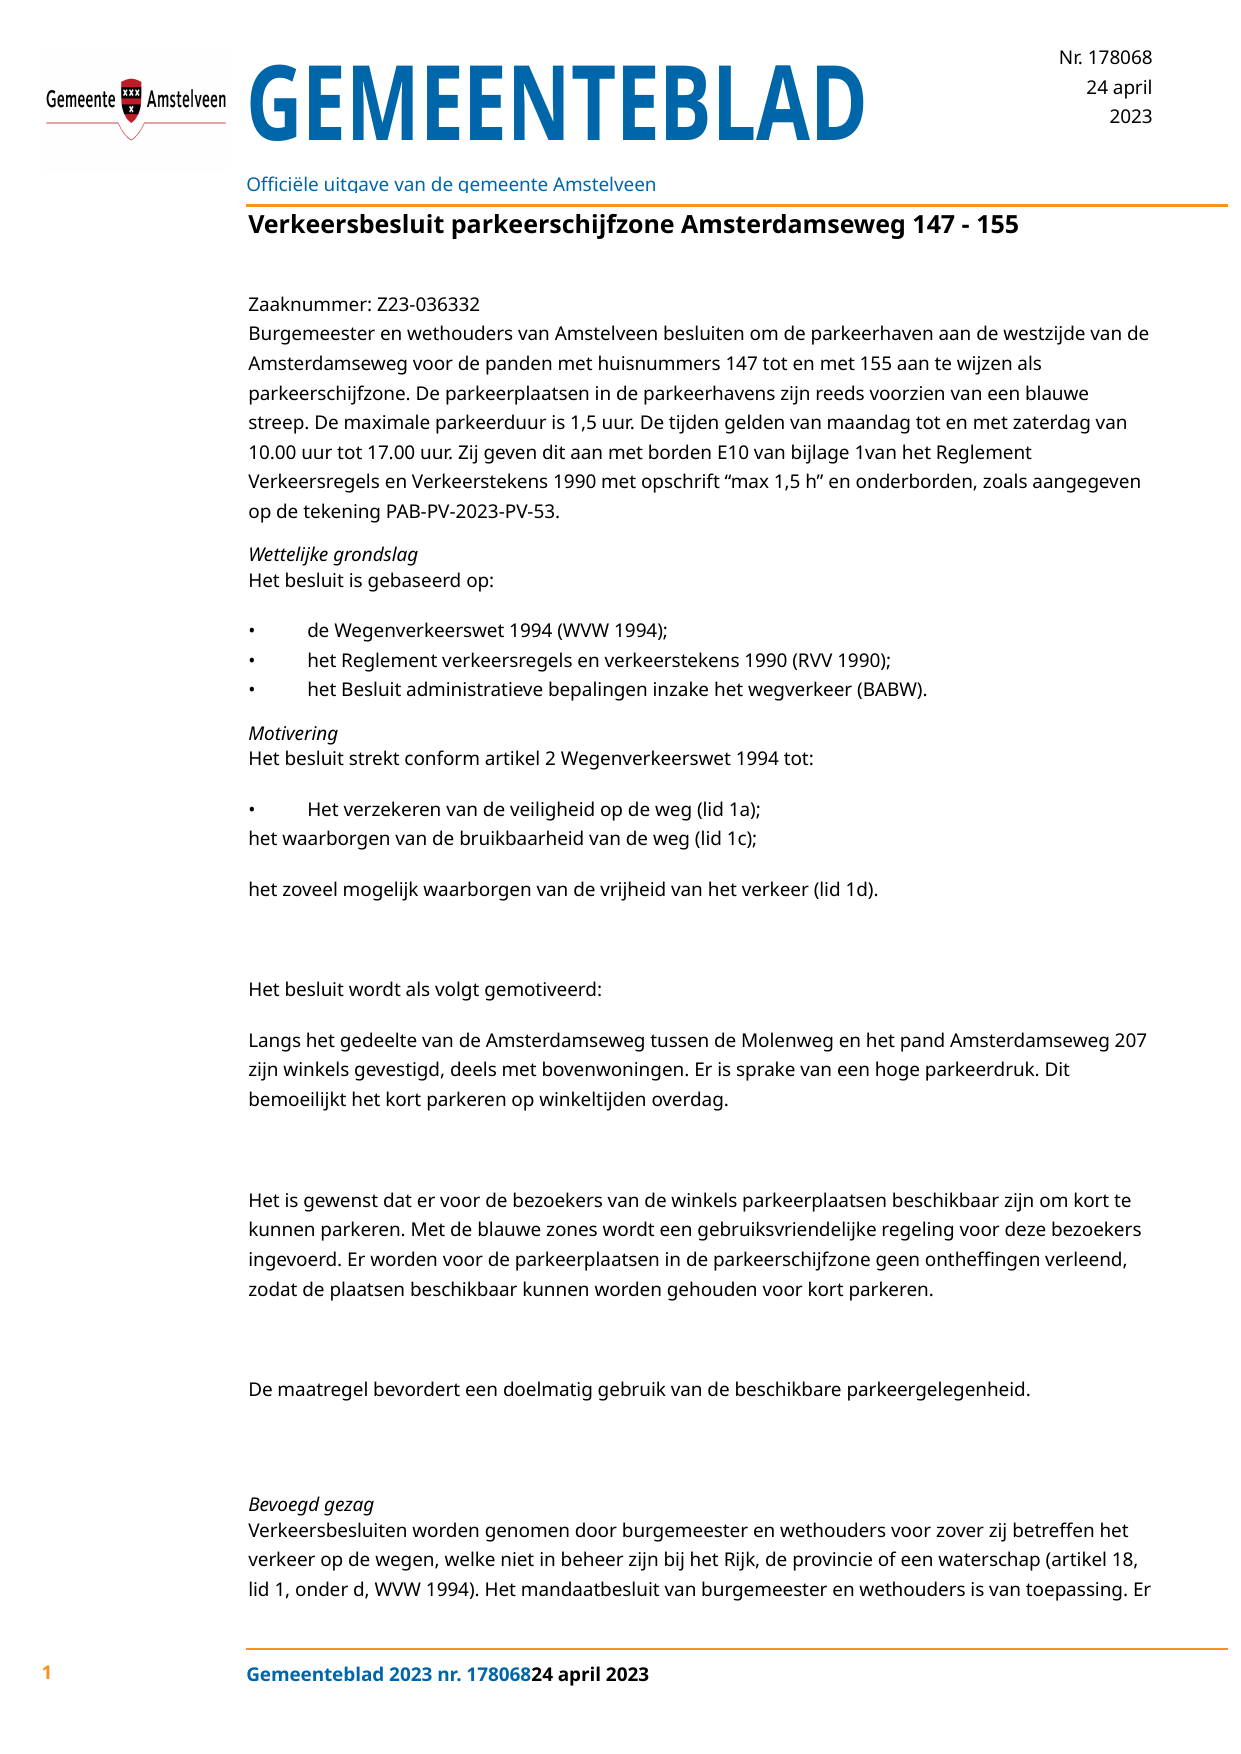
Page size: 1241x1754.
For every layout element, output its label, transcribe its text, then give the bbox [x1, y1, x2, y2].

text Motivering [248, 720, 1152, 745]
list het Reglement verkeersregels en verkeerstekens 1990 (RVV 1990); [248, 647, 1152, 673]
text Het besluit is gebaseerd op: [248, 567, 1152, 593]
text Wettelijke grondslag [248, 541, 1152, 567]
text Burgemeester en wethouders van Amstelveen besluiten om de parkeerhaven aan de westzijde van de Amsterdamseweg voor de panden met huisnummers 147 tot en met 155 aan te wijzen als parkeerschijfzone. De parkeerplaatsen in de parkeerhavens zijn reeds voorzien van een blauwe streep. De maximale parkeerduur is 1,5 uur. De tijden gelden van maandag tot en met zaterdag van 10.00 uur tot 17.00 uur. Zij geven dit aan met borden E10 van bijlage 1van het Reglement Verkeersregels en Verkeerstekens 1990 met opschrift “max 1,5 h” en onderborden, zoals aangegeven op de tekening PAB-PV-2023-PV-53. [248, 321, 1152, 524]
text De maatregel bevordert een doelmatig gebruik van de beschikbare parkeergelegenheid. [248, 1377, 1152, 1402]
picture [41, 47, 231, 172]
text Verkeersbesluiten worden genomen door burgemeester en wethouders voor zover zij betreffen het verkeer op de wegen, welke niet in beheer zijn bij het Rijk, de provincie of een waterschap (artikel 18, lid 1, onder d, WVW 1994). Het mandaatbesluit van burgemeester en wethouders is van toepassing. Er [248, 1517, 1152, 1602]
text Het is gewenst dat er voor de bezoekers van de winkels parkeerplaatsen beschikbaar zijn om kort te kunnen parkeren. Met de blauwe zones wordt een gebruiksvriendelijke regeling voor deze bezoekers ingevoerd. Er worden voor de parkeerplaatsen in de parkeerschijfzone geen ontheffingen verleend, zodat de plaatsen beschikbaar kunnen worden gehouden voor kort parkeren. [248, 1187, 1152, 1302]
list het Besluit administratieve bepalingen inzake het wegverkeer (BABW). [248, 677, 1152, 702]
list Het verzekeren van de veiligheid op de weg (lid 1a); [248, 796, 1152, 822]
text Het besluit strekt conform artikel 2 Wegenverkeerswet 1994 tot: [248, 745, 1152, 771]
text Langs het gedeelte van de Amsterdamseweg tussen de Molenweg en het pand Amsterdamseweg 207 zijn winkels gevestigd, deels met bovenwoningen. Er is sprake van een hoge parkeerdruk. Dit bemoeilijkt het kort parkeren op winkeltijden overdag. [248, 1027, 1152, 1112]
text Bevoegd gezag [248, 1491, 1152, 1517]
text Zaaknummer: Z23-036332 [248, 291, 1152, 317]
list de Wegenverkeerswet 1994 (WVW 1994); [248, 617, 1152, 643]
text Verkeersbesluit parkeerschijfzone Amsterdamseweg 147 - 155 [248, 207, 1152, 241]
text Het besluit wordt als volgt gemotiveerd: [248, 977, 1152, 1002]
text het waarborgen van de bruikbaarheid van de weg (lid 1c); [248, 825, 1152, 851]
text het zoveel mogelijk waarborgen van de vrijheid van het verkeer (lid 1d). [248, 876, 1152, 902]
